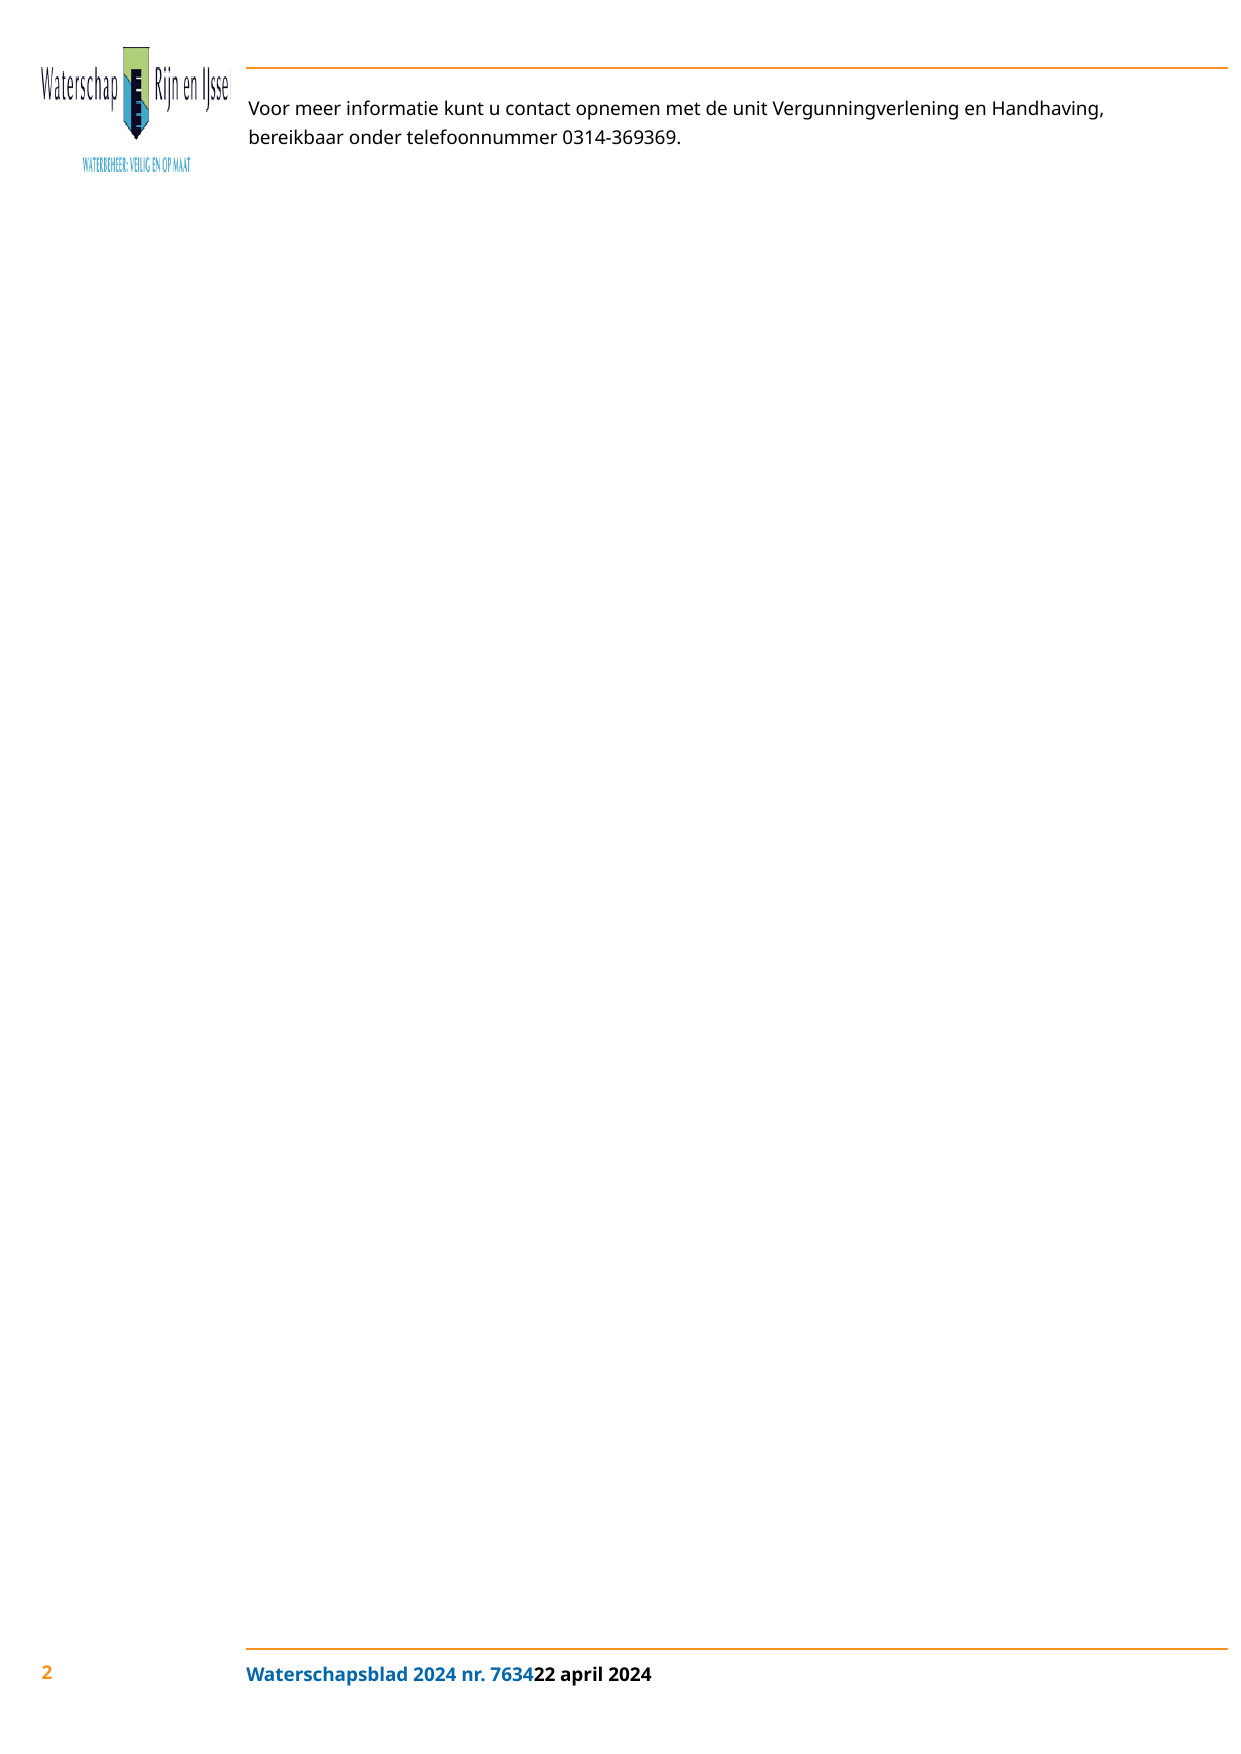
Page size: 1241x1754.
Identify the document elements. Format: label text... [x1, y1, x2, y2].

text Voor meer informatie kunt u contact opnemen met de unit Vergunningverlening en Handhaving, bereikbaar onder telefoonnummer 0314-369369. [248, 95, 1152, 150]
picture [41, 47, 231, 172]
